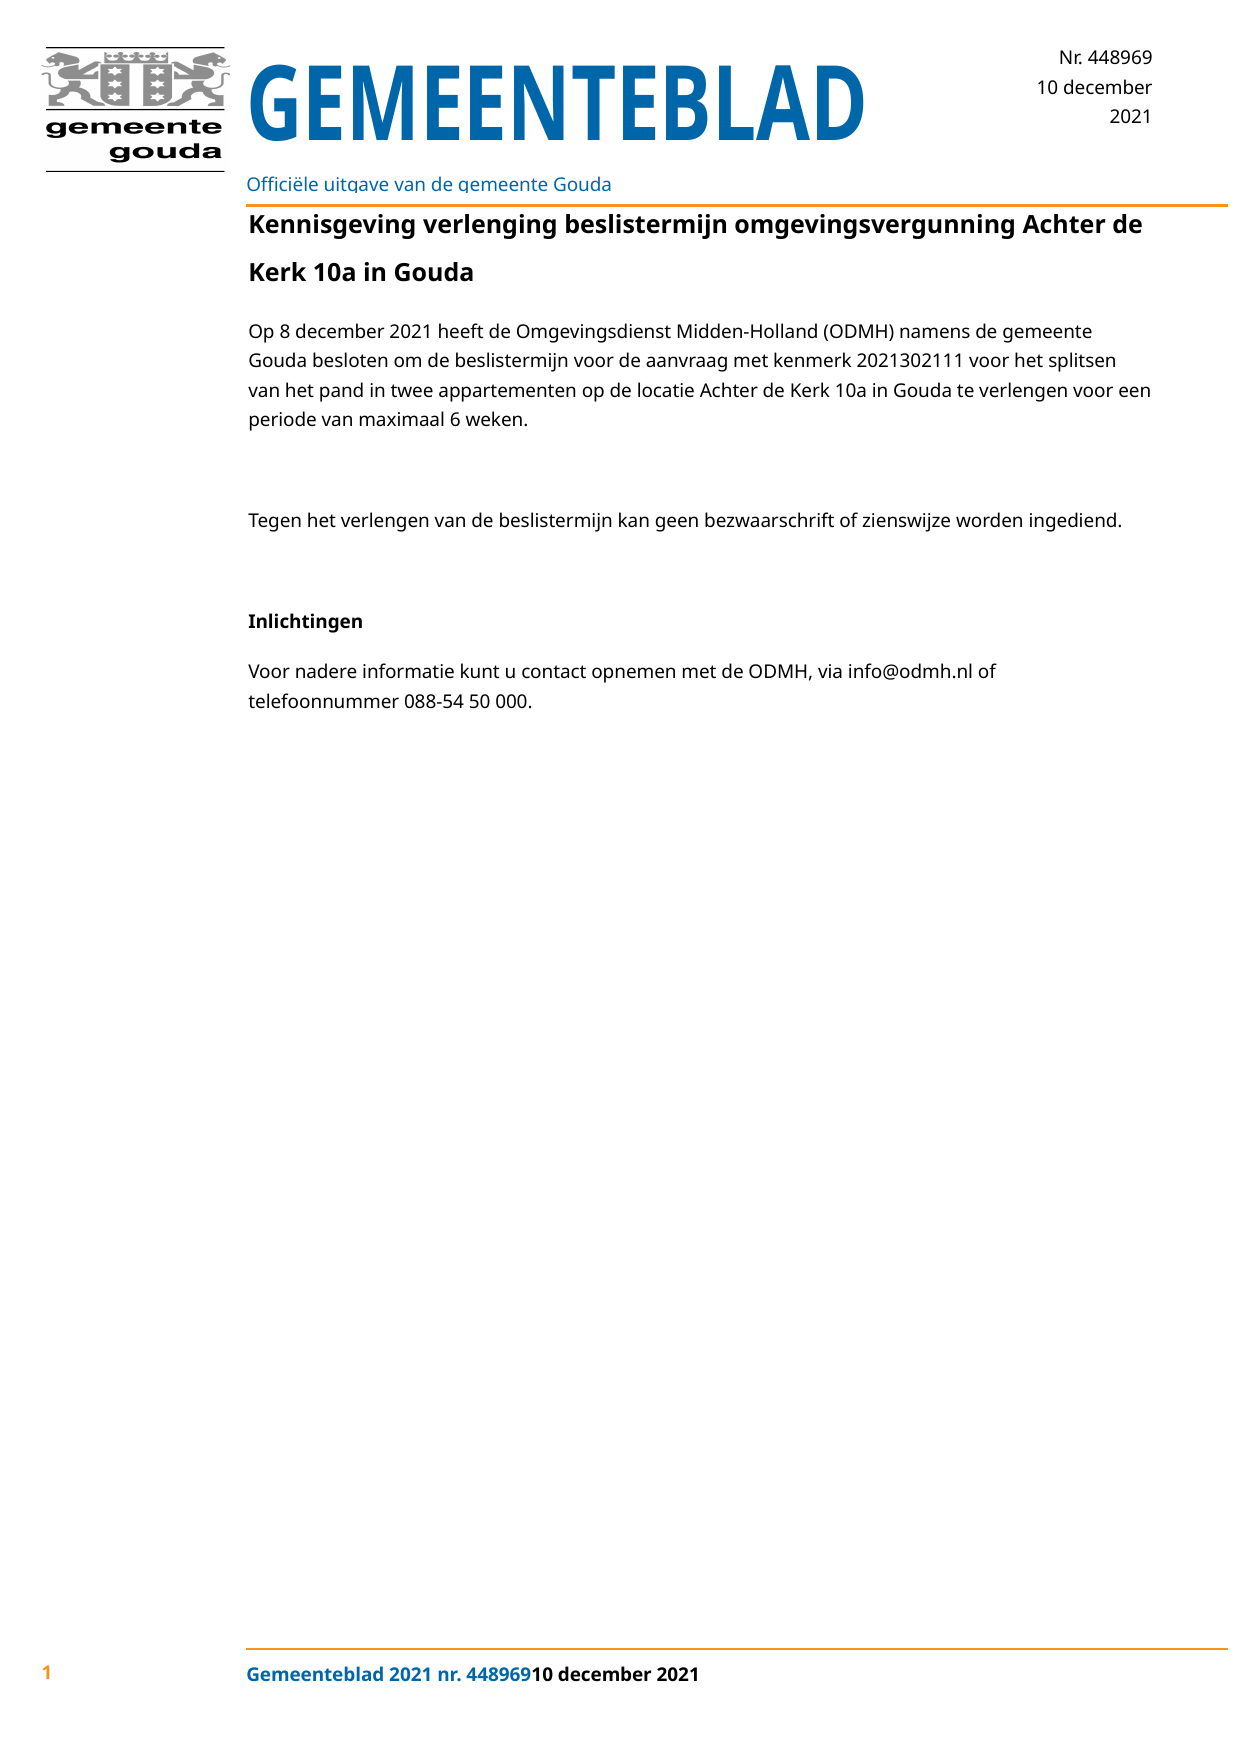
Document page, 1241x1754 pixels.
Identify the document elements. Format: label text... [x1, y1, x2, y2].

text Tegen het verlengen van de beslistermijn kan geen bezwaarschrift of zienswijze worden ingediend. [248, 507, 1152, 533]
text Voor nadere informatie kunt u contact opnemen met de ODMH, via info@odmh.nl of telefoonnummer 088-54 50 000. [248, 659, 1152, 714]
text Op 8 december 2021 heeft de Omgevingsdienst Midden-Holland (ODMH) namens de gemeente Gouda besloten om de beslistermijn voor de aanvraag met kenmerk 2021302111 voor het splitsen van het pand in twee appartementen op de locatie Achter de Kerk 10a in Gouda te verlengen voor een periode van maximaal 6 weken. [248, 318, 1152, 432]
text Kennisgeving verlenging beslistermijn omgevingsvergunning Achter de Kerk 10a in Gouda [248, 207, 1152, 288]
text Inlichtingen [248, 608, 1152, 634]
picture [41, 47, 231, 172]
